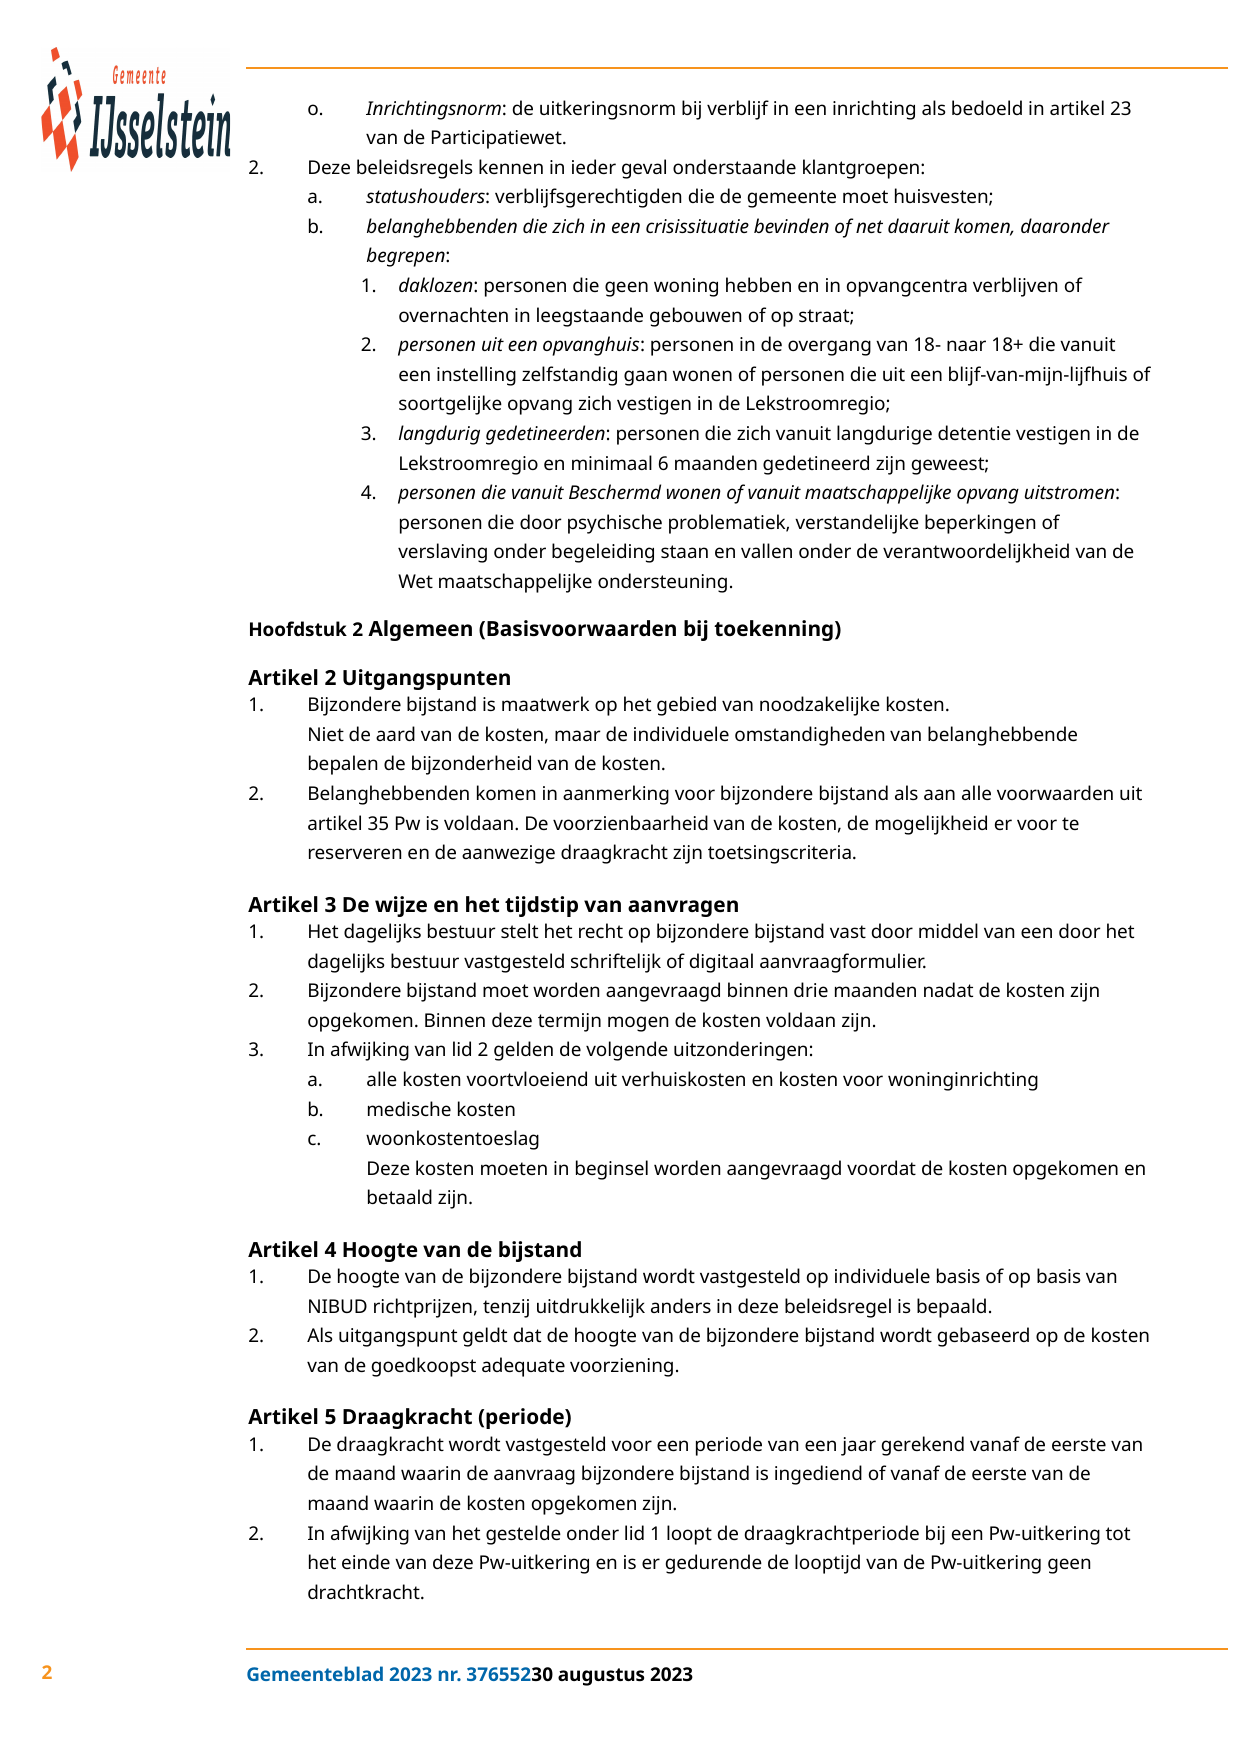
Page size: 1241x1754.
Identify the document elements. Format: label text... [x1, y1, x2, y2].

list Niet de aard van de kosten, maar de individuele omstandigheden van belanghebbende bepalen de bijzonderheid van de kosten. [248, 721, 1152, 776]
text Artikel 4 Hoogte van de bijstand [248, 1235, 1152, 1263]
list langdurig gedetineerden: personen die zich vanuit langdurige detentie vestigen in de Lekstroomregio en minimaal 6 maanden gedetineerd zijn geweest; [361, 420, 1152, 476]
text Artikel 5 Draagkracht (periode) [248, 1402, 1152, 1431]
list woonkostentoeslag [307, 1125, 1152, 1151]
text Artikel 3 De wijze en het tijdstip van aanvragen [248, 890, 1152, 918]
list Deze beleidsregels kennen in ieder geval onderstaande klantgroepen: [248, 154, 1152, 180]
list daklozen: personen die geen woning hebben en in opvangcentra verblijven of overnachten in leegstaande gebouwen of op straat; [361, 272, 1152, 328]
list alle kosten voortvloeiend uit verhuiskosten en kosten voor woninginrichting [307, 1066, 1152, 1092]
list personen uit een opvanghuis: personen in de overgang van 18- naar 18+ die vanuit een instelling zelfstandig gaan wonen of personen die uit een blijf-van-mijn-lijfhuis of soortgelijke opvang zich vestigen in de Lekstroomregio; [361, 331, 1152, 416]
list Als uitgangspunt geldt dat de hoogte van de bijzondere bijstand wordt gebaseerd op de kosten van de goedkoopst adequate voorziening. [248, 1322, 1152, 1378]
list Bijzondere bijstand is maatwerk op het gebied van noodzakelijke kosten. [248, 691, 1152, 717]
list personen die vanuit Beschermd wonen of vanuit maatschappelijke opvang uitstromen: personen die door psychische problematiek, verstandelijke beperkingen of verslaving onder begeleiding staan en vallen onder de verantwoordelijkheid van de Wet maatschappelijke ondersteuning. [361, 479, 1152, 594]
list Bijzondere bijstand moet worden aangevraagd binnen drie maanden nadat de kosten zijn opgekomen. Binnen deze termijn mogen de kosten voldaan zijn. [248, 977, 1152, 1033]
list In afwijking van lid 2 gelden de volgende uitzonderingen: [248, 1037, 1152, 1062]
list Het dagelijks bestuur stelt het recht op bijzondere bijstand vast door middel van een door het dagelijks bestuur vastgesteld schriftelijk of digitaal aanvraagformulier. [248, 918, 1152, 973]
text Hoofdstuk 2 Algemeen (Basisvoorwaarden bij toekenning) [248, 614, 1152, 642]
list Belanghebbenden komen in aanmerking voor bijzondere bijstand als aan alle voorwaarden uit artikel 35 Pw is voldaan. De voorzienbaarheid van de kosten, de mogelijkheid er voor te reserveren en de aanwezige draagkracht zijn toetsingscriteria. [248, 780, 1152, 865]
picture [41, 47, 231, 172]
list statushouders: verblijfsgerechtigden die de gemeente moet huisvesten; [307, 183, 1152, 209]
list Inrichtingsnorm: de uitkeringsnorm bij verblijf in een inrichting als bedoeld in artikel 23 van de Participatiewet. [307, 95, 1152, 150]
list In afwijking van het gestelde onder lid 1 loopt de draagkrachtperiode bij een Pw-uitkering tot het einde van deze Pw-uitkering en is er gedurende de looptijd van de Pw-uitkering geen drachtkracht. [248, 1520, 1152, 1604]
text Artikel 2 Uitgangspunten [248, 663, 1152, 691]
list De draagkracht wordt vastgesteld voor een periode van een jaar gerekend vanaf de eerste van de maand waarin de aanvraag bijzondere bijstand is ingediend of vanaf de eerste van de maand waarin de kosten opgekomen zijn. [248, 1431, 1152, 1516]
list Deze kosten moeten in beginsel worden aangevraagd voordat de kosten opgekomen en betaald zijn. [307, 1155, 1152, 1210]
list belanghebbenden die zich in een crisissituatie bevinden of net daaruit komen, daaronder begrepen: [307, 213, 1152, 268]
list De hoogte van de bijzondere bijstand wordt vastgesteld op individuele basis of op basis van NIBUD richtprijzen, tenzij uitdrukkelijk anders in deze beleidsregel is bepaald. [248, 1263, 1152, 1319]
list medische kosten [307, 1096, 1152, 1121]
